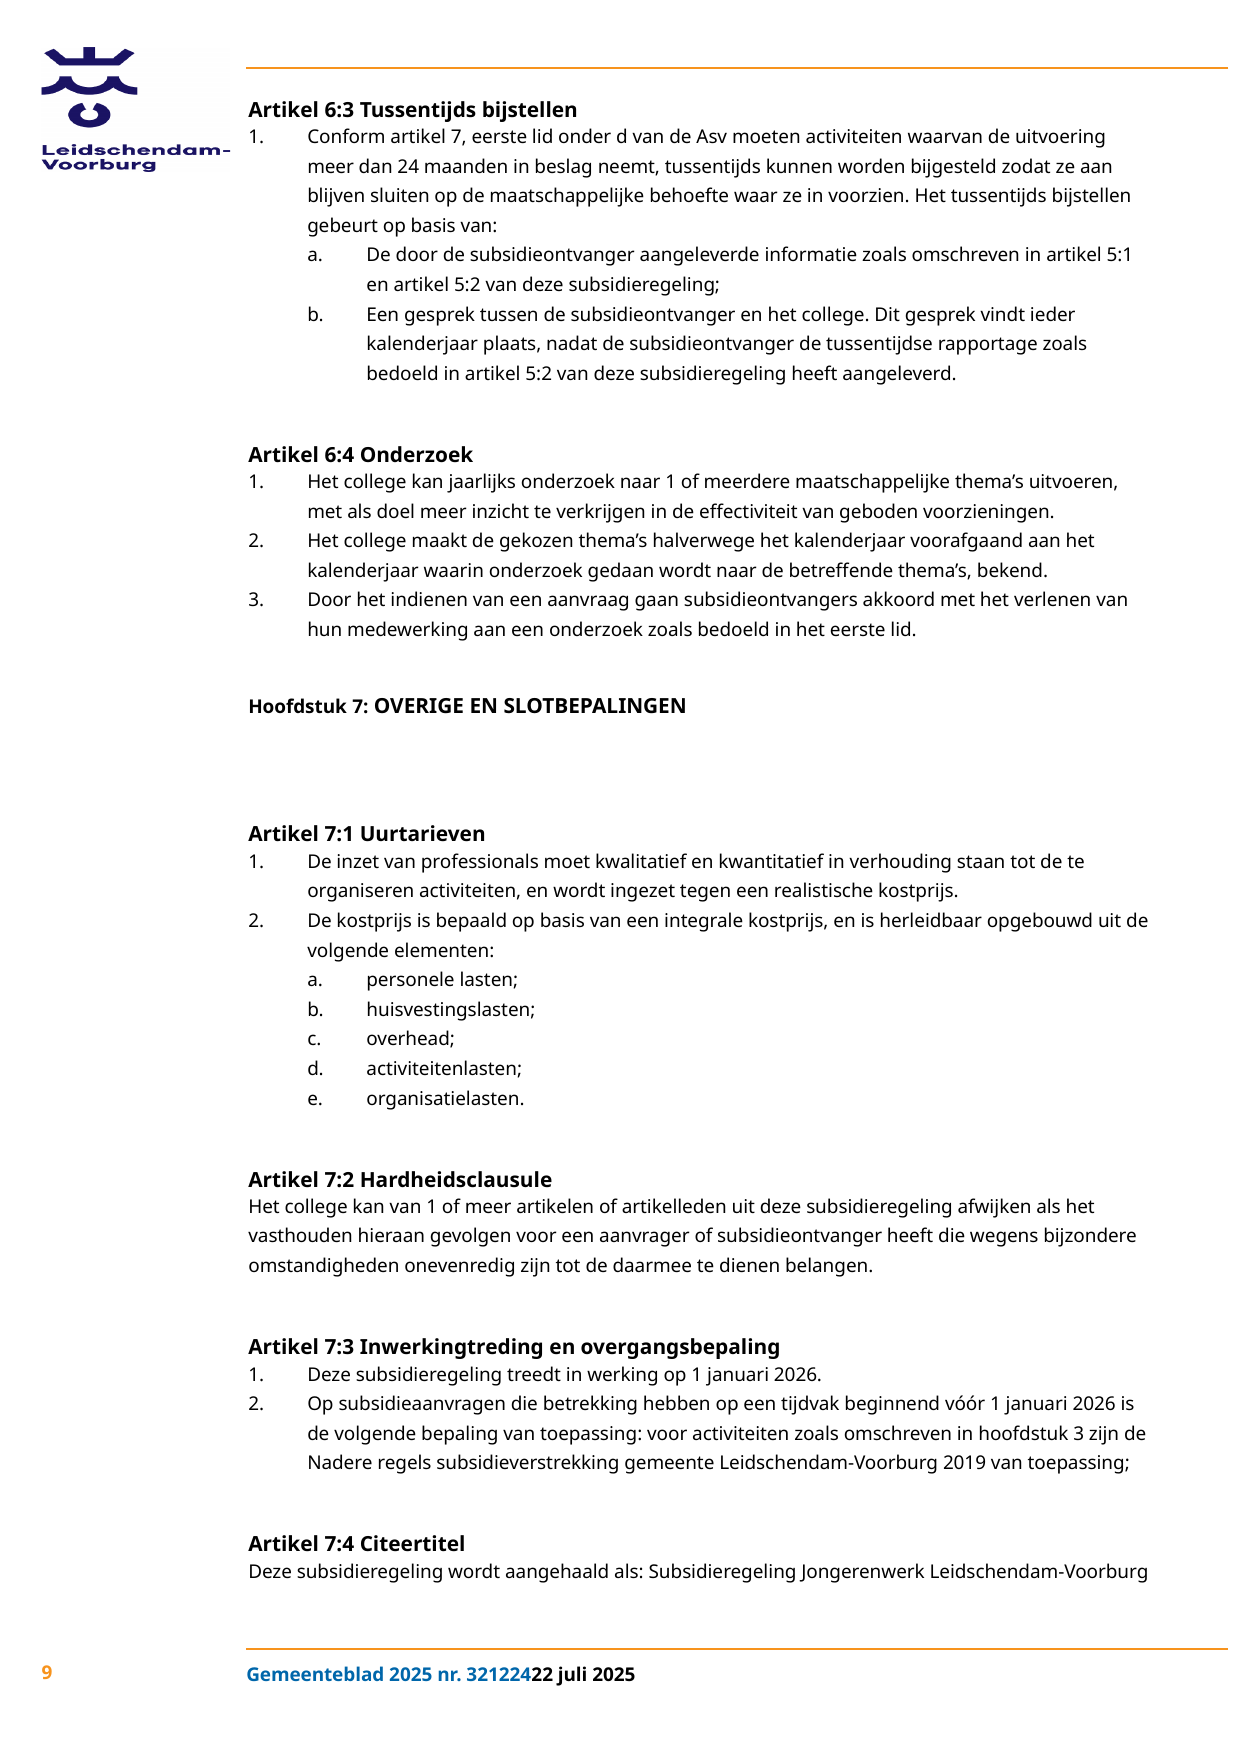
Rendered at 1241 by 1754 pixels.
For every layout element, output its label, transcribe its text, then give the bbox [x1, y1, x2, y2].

list huisvestingslasten; [307, 996, 1152, 1022]
text Het college kan van 1 of meer artikelen of artikelleden uit deze subsidieregeling afwijken als het vasthouden hieraan gevolgen voor een aanvrager of subsidieontvanger heeft die wegens bijzondere omstandigheden onevenredig zijn tot de daarmee te dienen belangen. [248, 1193, 1152, 1278]
text Artikel 7:2 Hardheidsclausule [248, 1165, 1152, 1193]
text Deze subsidieregeling wordt aangehaald als: Subsidieregeling Jongerenwerk Leidschendam-Voorburg [248, 1558, 1152, 1584]
text Artikel 6:3 Tussentijds bijstellen [248, 95, 1152, 123]
list Op subsidieaanvragen die betrekking hebben op een tijdvak beginnend vóór 1 januari 2026 is de volgende bepaling van toepassing: voor activiteiten zoals omschreven in hoofdstuk 3 zijn de Nadere regels subsidieverstrekking gemeente Leidschendam-Voorburg 2019 van toepassing; [248, 1390, 1152, 1475]
list Een gesprek tussen de subsidieontvanger en het college. Dit gesprek vindt ieder kalenderjaar plaats, nadat de subsidieontvanger de tussentijdse rapportage zoals bedoeld in artikel 5:2 van deze subsidieregeling heeft aangeleverd. [307, 301, 1152, 386]
list personele lasten; [307, 966, 1152, 992]
list activiteitenlasten; [307, 1055, 1152, 1081]
list Het college maakt de gekozen thema’s halverwege het kalenderjaar voorafgaand aan het kalenderjaar waarin onderzoek gedaan wordt naar de betreffende thema’s, bekend. [248, 527, 1152, 583]
list Door het indienen van een aanvraag gaan subsidieontvangers akkoord met het verlenen van hun medewerking aan een onderzoek zoals bedoeld in het eerste lid. [248, 587, 1152, 642]
list De kostprijs is bepaald op basis van een integrale kostprijs, en is herleidbaar opgebouwd uit de volgende elementen: [248, 907, 1152, 962]
text Artikel 7:1 Uurtarieven [248, 819, 1152, 848]
list Conform artikel 7, eerste lid onder d van de Asv moeten activiteiten waarvan de uitvoering meer dan 24 maanden in beslag neemt, tussentijds kunnen worden bijgesteld zodat ze aan blijven sluiten op de maatschappelijke behoefte waar ze in voorzien. Het tussentijds bijstellen gebeurt op basis van: [248, 123, 1152, 238]
list De door de subsidieontvanger aangeleverde informatie zoals omschreven in artikel 5:1 en artikel 5:2 van deze subsidieregeling; [307, 242, 1152, 297]
list Het college kan jaarlijks onderzoek naar 1 of meerdere maatschappelijke thema’s uitvoeren, met als doel meer inzicht te verkrijgen in de effectiviteit van geboden voorzieningen. [248, 468, 1152, 524]
list De inzet van professionals moet kwalitatief en kwantitatief in verhouding staan tot de te organiseren activiteiten, en wordt ingezet tegen een realistische kostprijs. [248, 848, 1152, 903]
text Artikel 7:3 Inwerkingtreding en overgangsbepaling [248, 1332, 1152, 1361]
text Artikel 7:4 Citeertitel [248, 1529, 1152, 1558]
list overhead; [307, 1026, 1152, 1051]
text Hoofdstuk 7: OVERIGE EN SLOTBEPALINGEN [248, 691, 1152, 720]
list organisatielasten. [307, 1085, 1152, 1110]
list Deze subsidieregeling treedt in werking op 1 januari 2026. [248, 1361, 1152, 1386]
picture [41, 47, 231, 172]
text Artikel 6:4 Onderzoek [248, 440, 1152, 468]
